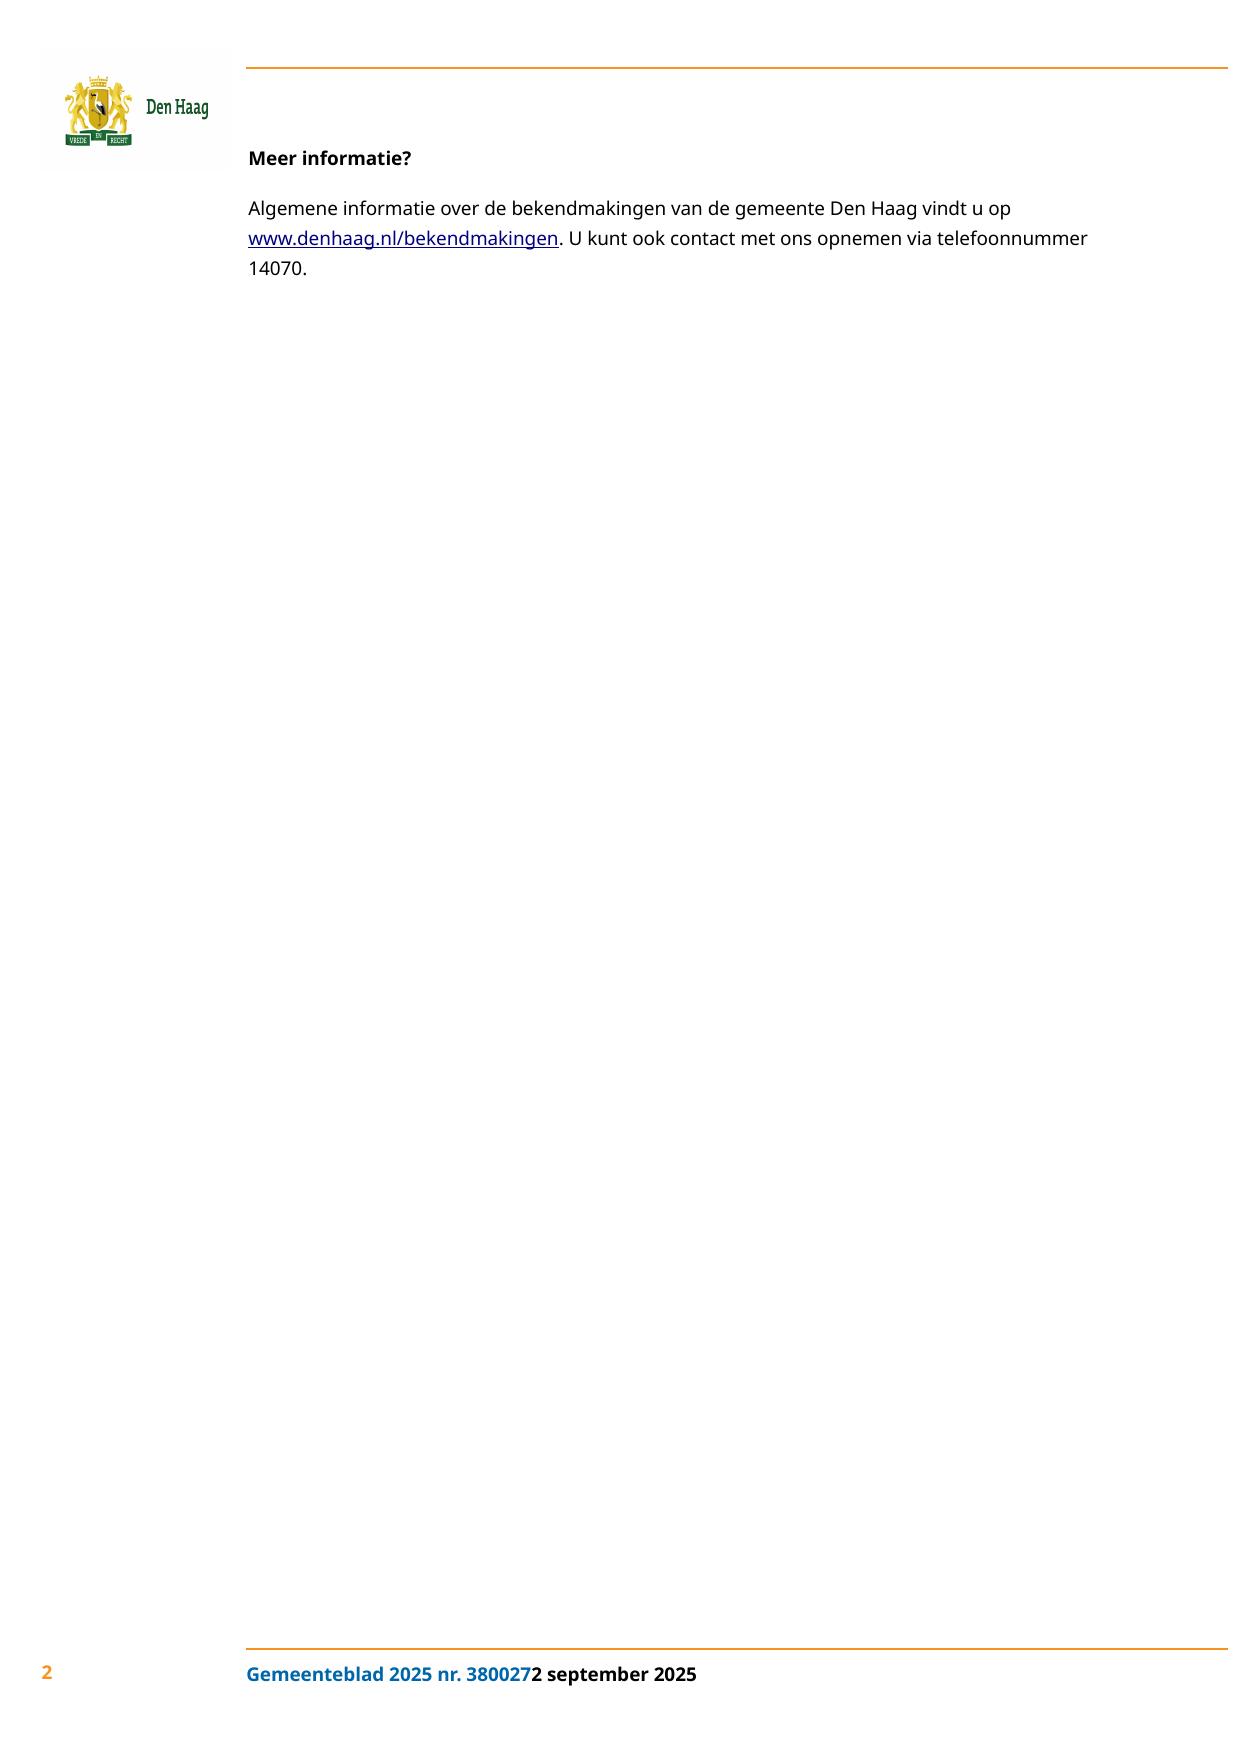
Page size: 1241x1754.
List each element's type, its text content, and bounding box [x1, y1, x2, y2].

text Algemene informatie over de bekendmakingen van de gemeente Den Haag vindt u op www.denhaag.nl/bekendmakingen. U kunt ook contact met ons opnemen via telefoonnummer 14070. [248, 196, 1152, 281]
text Meer informatie? [248, 145, 1152, 171]
picture [41, 47, 231, 172]
